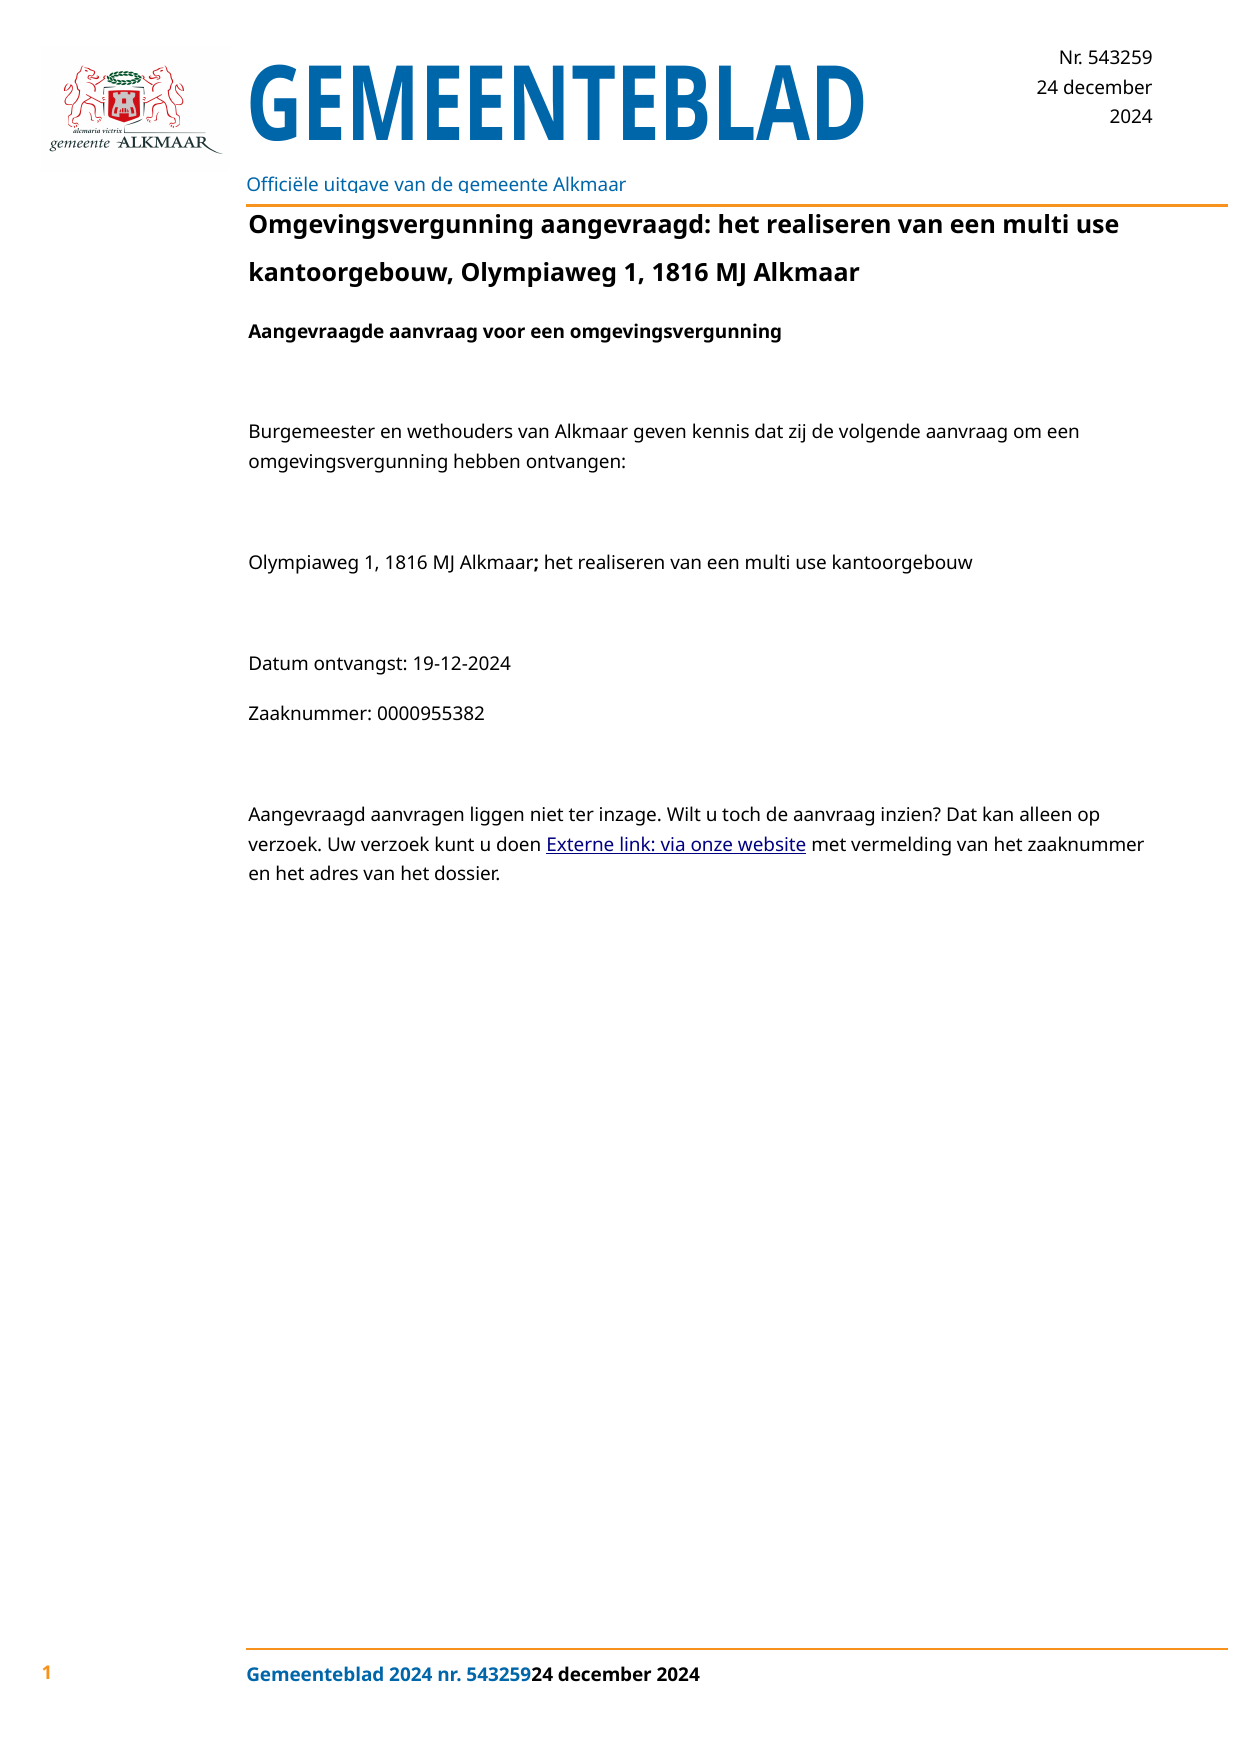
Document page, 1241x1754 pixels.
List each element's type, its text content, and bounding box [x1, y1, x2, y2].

text Aangevraagde aanvraag voor een omgevingsvergunning [248, 318, 1152, 344]
text Omgevingsvergunning aangevraagd: het realiseren van een multi use kantoorgebouw, Olympiaweg 1, 1816 MJ Alkmaar [248, 207, 1152, 288]
text Datum ontvangst: 19-12-2024 [248, 650, 1152, 676]
text Olympiaweg 1, 1816 MJ Alkmaar; het realiseren van een multi use kantoorgebouw [248, 549, 1152, 575]
text Zaaknummer: 0000955382 [248, 700, 1152, 726]
text Burgemeester en wethouders van Alkmaar geven kennis dat zij de volgende aanvraag om een omgevingsvergunning hebben ontvangen: [248, 419, 1152, 474]
text Aangevraagd aanvragen liggen niet ter inzage. Wilt u toch de aanvraag inzien? Dat kan alleen op verzoek. Uw verzoek kunt u doen Externe link: via onze website met vermelding van het zaaknummer en het adres van het dossier. [248, 801, 1152, 886]
picture [41, 47, 231, 172]
